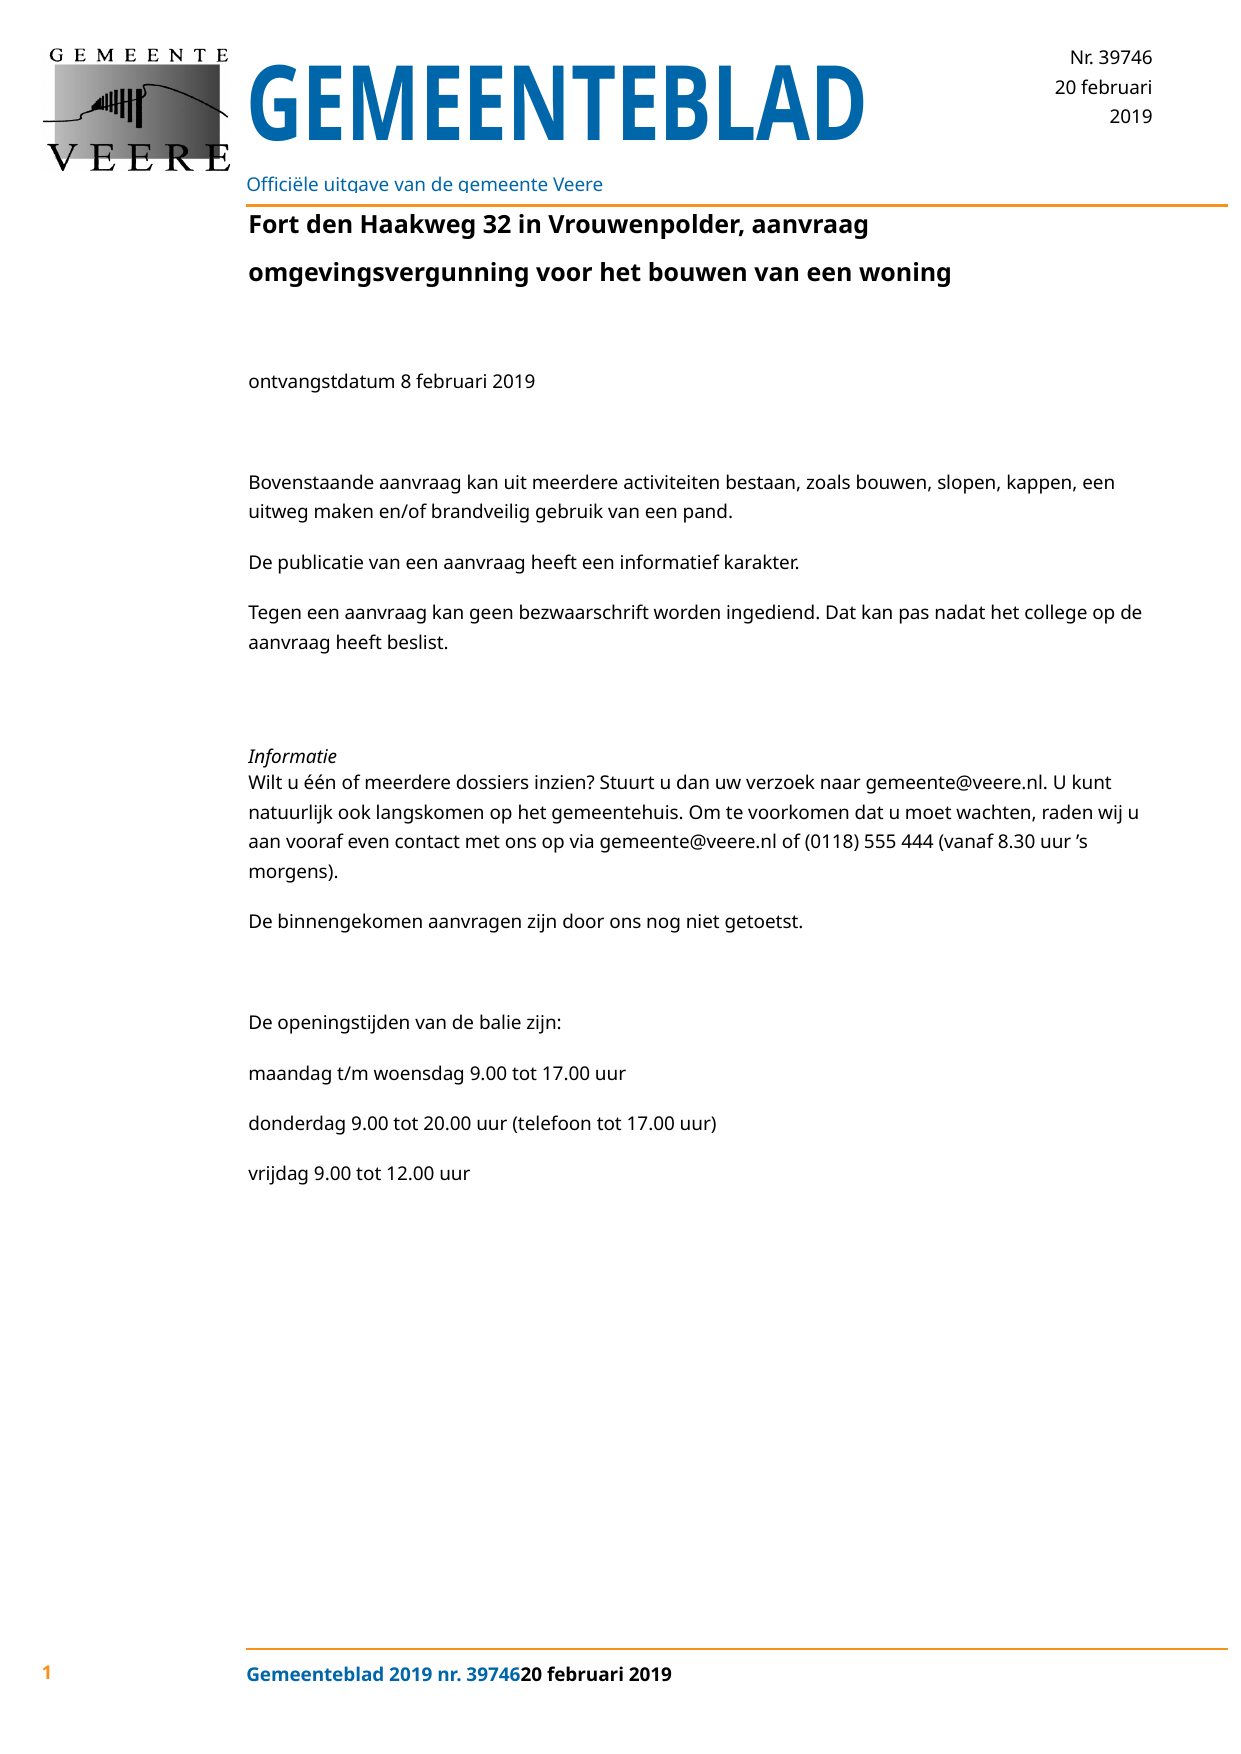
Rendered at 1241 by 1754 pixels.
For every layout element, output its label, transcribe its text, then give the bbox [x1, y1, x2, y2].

picture [41, 47, 231, 172]
text De binnengekomen aanvragen zijn door ons nog niet getoetst. [248, 908, 1152, 934]
text Wilt u één of meerdere dossiers inzien? Stuurt u dan uw verzoek naar gemeente@veere.nl. U kunt natuurlijk ook langskomen op het gemeentehuis. Om te voorkomen dat u moet wachten, raden wij u aan vooraf even contact met ons op via gemeente@veere.nl of (0118) 555 444 (vanaf 8.30 uur ’s morgens). [248, 769, 1152, 884]
text ontvangstdatum 8 februari 2019 [248, 368, 1152, 394]
text donderdag 9.00 tot 20.00 uur (telefoon tot 17.00 uur) [248, 1110, 1152, 1136]
text Informatie [248, 743, 1152, 769]
text Fort den Haakweg 32 in Vrouwenpolder, aanvraag omgevingsvergunning voor het bouwen van een woning [248, 207, 1152, 288]
text maandag t/m woensdag 9.00 tot 17.00 uur [248, 1060, 1152, 1085]
text De openingstijden van de balie zijn: [248, 1009, 1152, 1035]
text Tegen een aanvraag kan geen bezwaarschrift worden ingediend. Dat kan pas nadat het college op de aanvraag heeft beslist. [248, 599, 1152, 655]
text De publicatie van een aanvraag heeft een informatief karakter. [248, 549, 1152, 575]
text vrijdag 9.00 tot 12.00 uur [248, 1161, 1152, 1186]
text Bovenstaande aanvraag kan uit meerdere activiteiten bestaan, zoals bouwen, slopen, kappen, een uitweg maken en/of brandveilig gebruik van een pand. [248, 469, 1152, 524]
